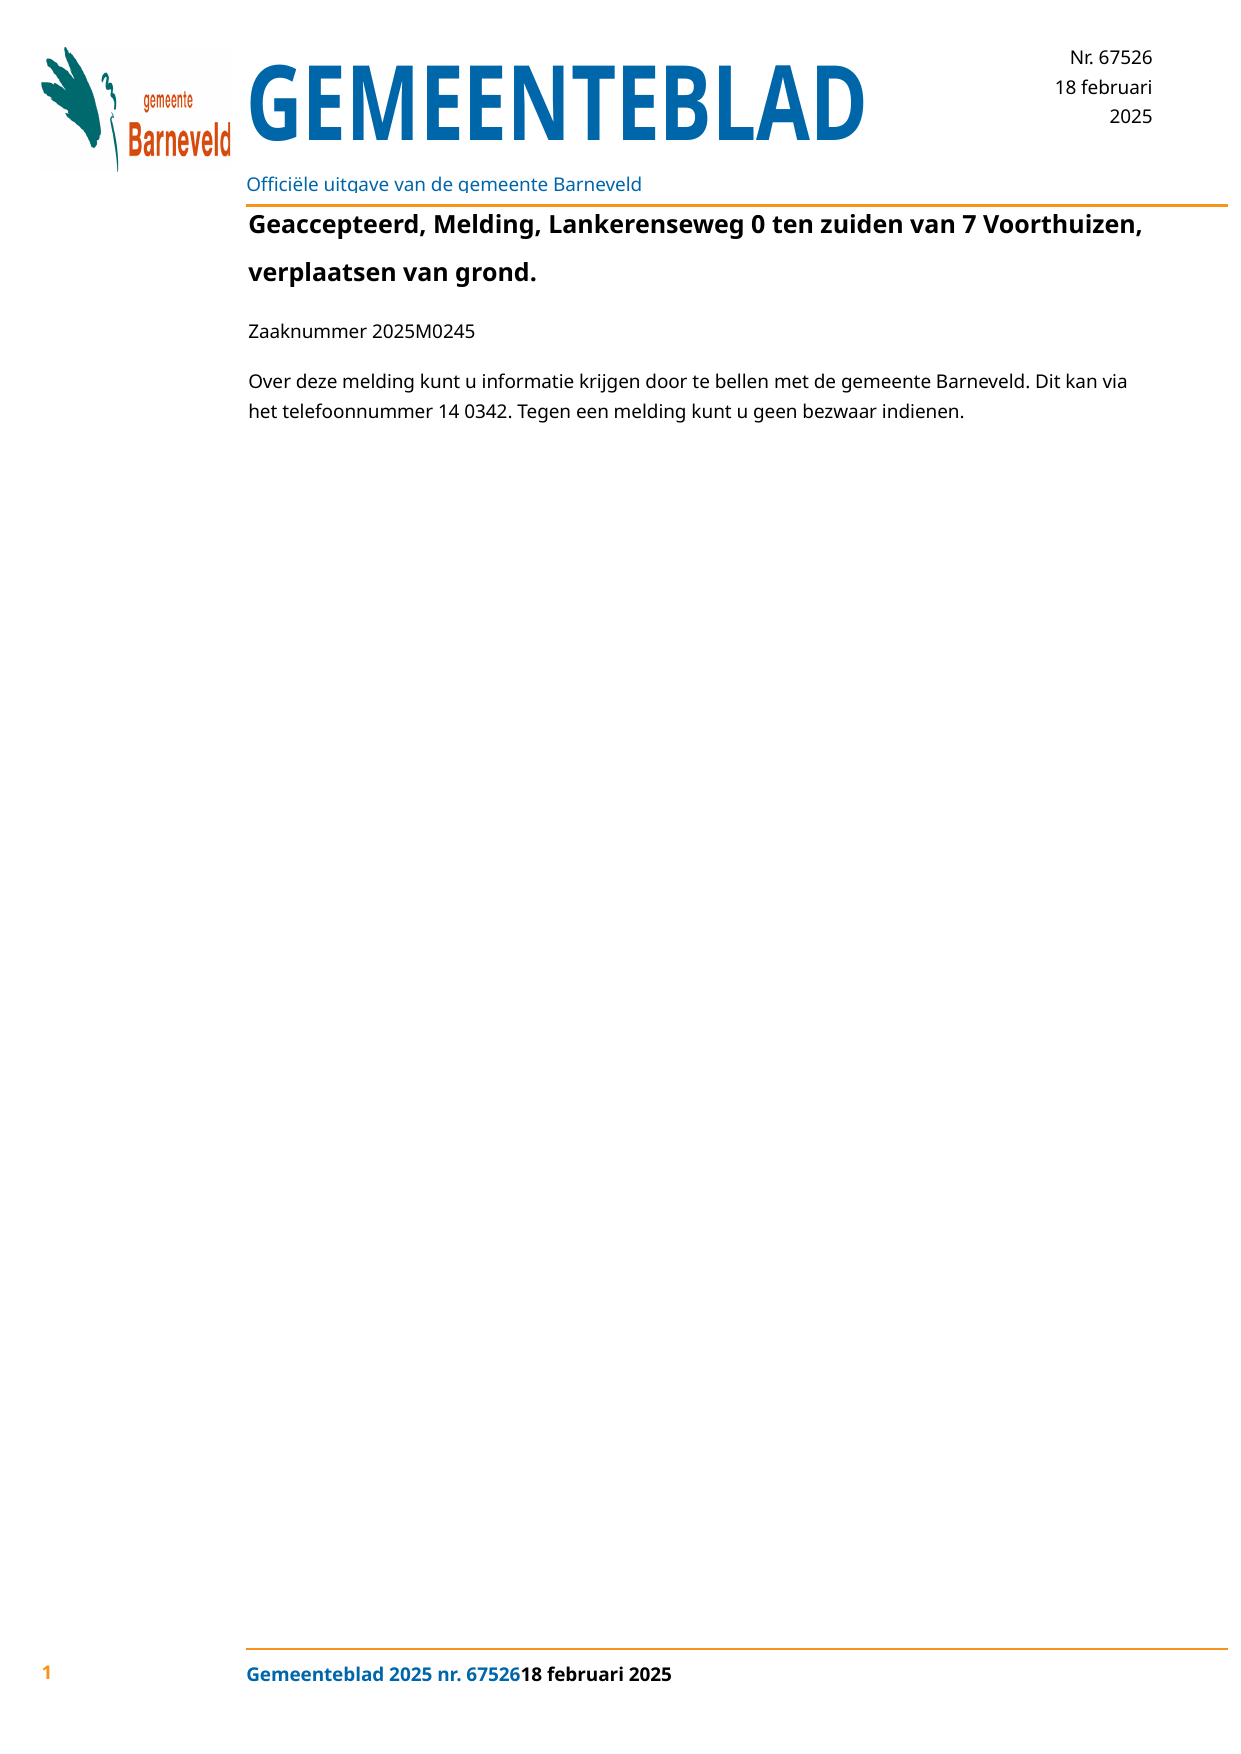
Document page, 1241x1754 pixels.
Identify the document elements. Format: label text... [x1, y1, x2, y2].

text Over deze melding kunt u informatie krijgen door te bellen met de gemeente Barneveld. Dit kan via het telefoonnummer 14 0342. Tegen een melding kunt u geen bezwaar indienen. [248, 368, 1152, 424]
text Geaccepteerd, Melding, Lankerenseweg 0 ten zuiden van 7 Voorthuizen, verplaatsen van grond. [248, 207, 1152, 288]
text Zaaknummer 2025M0245 [248, 318, 1152, 344]
picture [41, 47, 231, 172]
